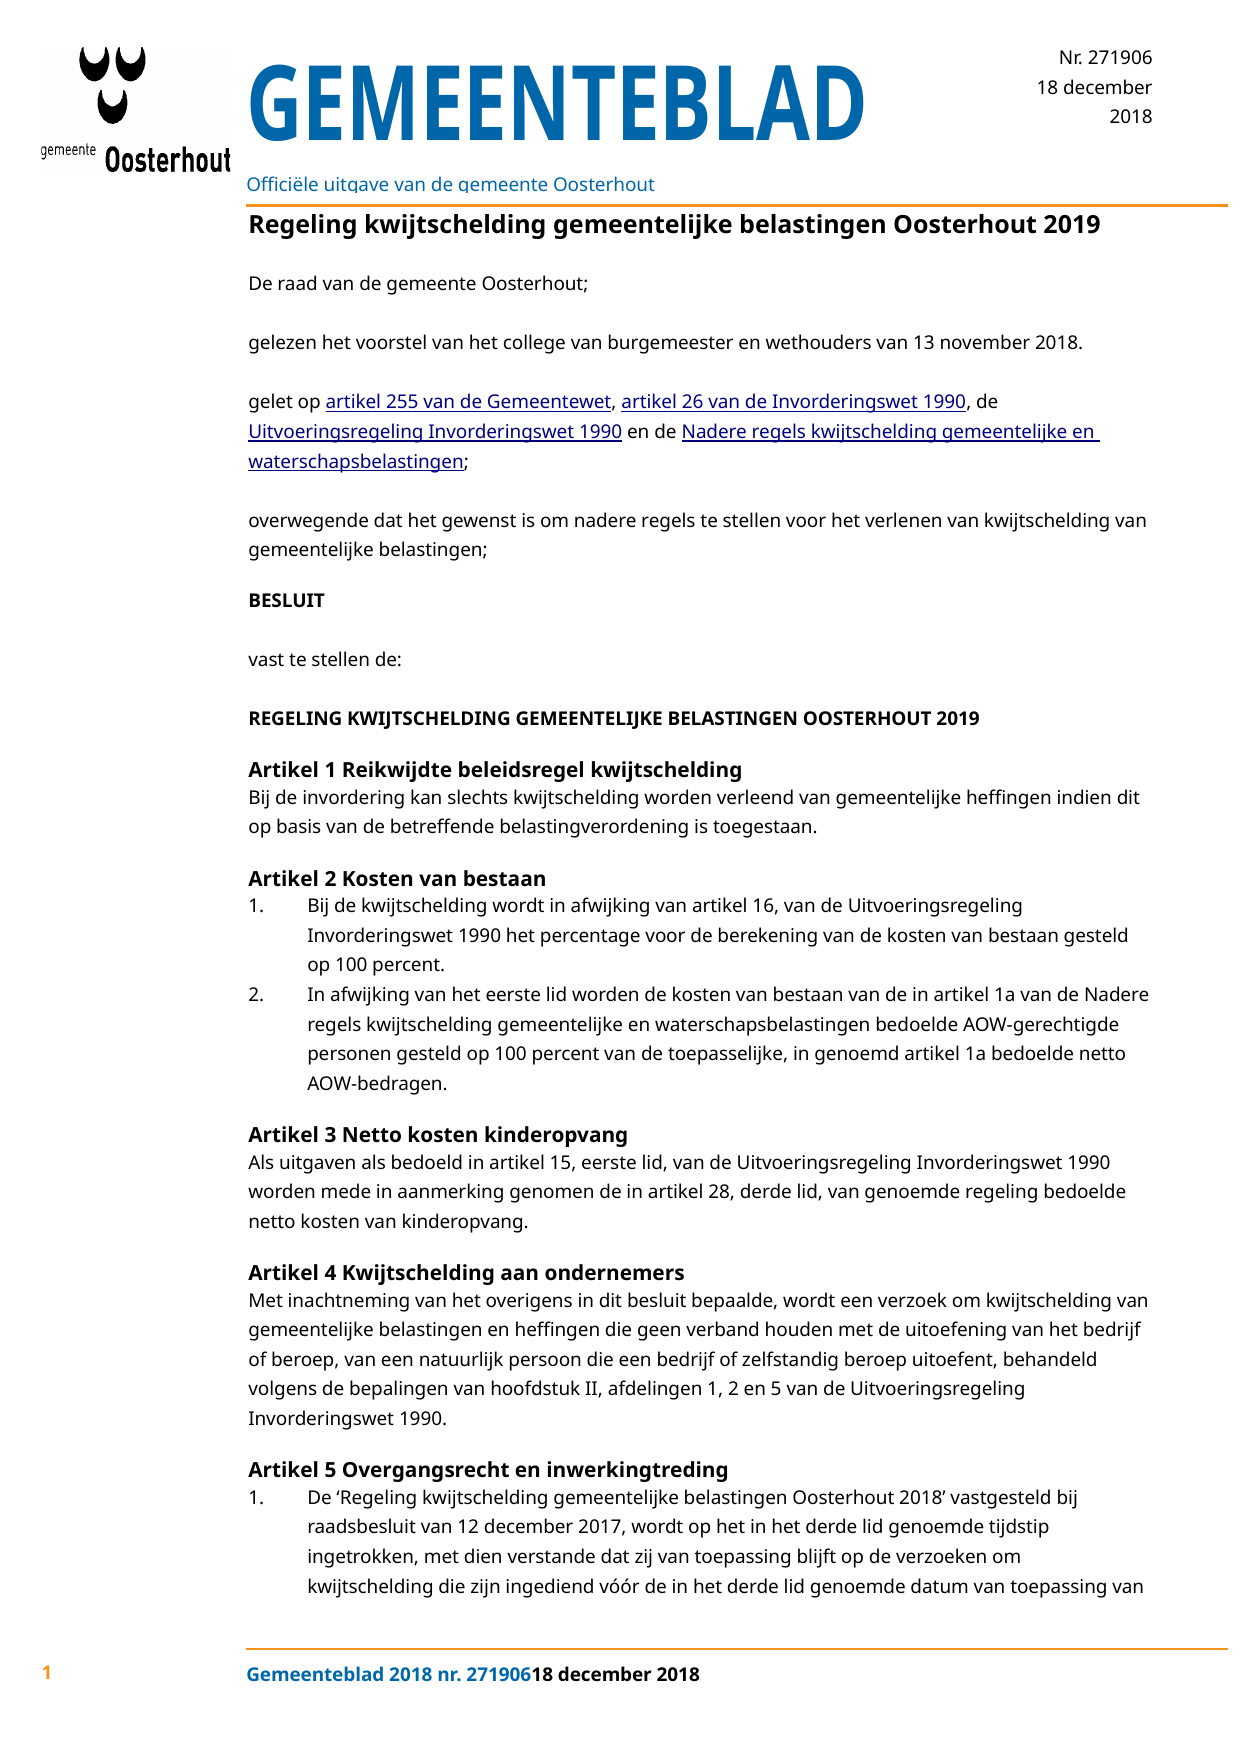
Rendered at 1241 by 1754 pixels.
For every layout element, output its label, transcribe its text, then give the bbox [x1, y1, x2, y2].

text Artikel 4 Kwijtschelding aan ondernemers [248, 1258, 1152, 1287]
text overwegende dat het gewenst is om nadere regels te stellen voor het verlenen van kwijtschelding van gemeentelijke belastingen; [248, 507, 1152, 562]
list Bij de kwijtschelding wordt in afwijking van artikel 16, van de Uitvoeringsregeling Invorderingswet 1990 het percentage voor de berekening van de kosten van bestaan gesteld op 100 percent. [248, 892, 1152, 977]
text Regeling kwijtschelding gemeentelijke belastingen Oosterhout 2019 [248, 207, 1152, 241]
text Artikel 1 Reikwijdte beleidsregel kwijtschelding [248, 756, 1152, 784]
text Met inachtneming van het overigens in dit besluit bepaalde, wordt een verzoek om kwijtschelding van gemeentelijke belastingen en heffingen die geen verband houden met de uitoefening van het bedrijf of beroep, van een natuurlijk persoon die een bedrijf of zelfstandig beroep uitoefent, behandeld volgens de bepalingen van hoofdstuk II, afdelingen 1, 2 en 5 van de Uitvoeringsregeling Invorderingswet 1990. [248, 1287, 1152, 1431]
text Als uitgaven als bedoeld in artikel 15, eerste lid, van de Uitvoeringsregeling Invorderingswet 1990 worden mede in aanmerking genomen de in artikel 28, derde lid, van genoemde regeling bedoelde netto kosten van kinderopvang. [248, 1149, 1152, 1234]
text REGELING KWIJTSCHELDING GEMEENTELIJKE BELASTINGEN OOSTERHOUT 2019 [248, 705, 1152, 731]
text Artikel 2 Kosten van bestaan [248, 864, 1152, 892]
text vast te stellen de: [248, 646, 1152, 672]
text Artikel 5 Overgangsrecht en inwerkingtreding [248, 1456, 1152, 1484]
text Bij de invordering kan slechts kwijtschelding worden verleend van gemeentelijke heffingen indien dit op basis van de betreffende belastingverordening is toegestaan. [248, 784, 1152, 839]
text BESLUIT [248, 587, 1152, 613]
text gelezen het voorstel van het college van burgemeester en wethouders van 13 november 2018. [248, 329, 1152, 355]
list De ‘Regeling kwijtschelding gemeentelijke belastingen Oosterhout 2018’ vastgesteld bij raadsbesluit van 12 december 2017, wordt op het in het derde lid genoemde tijdstip ingetrokken, met dien verstande dat zij van toepassing blijft op de verzoeken om kwijtschelding die zijn ingediend vóór de in het derde lid genoemde datum van toepassing van [248, 1484, 1152, 1598]
list In afwijking van het eerste lid worden de kosten van bestaan van de in artikel 1a van de Nadere regels kwijtschelding gemeentelijke en waterschapsbelastingen bedoelde AOW-gerechtigde personen gesteld op 100 percent van de toepasselijke, in genoemd artikel 1a bedoelde netto AOW-bedragen. [248, 981, 1152, 1096]
text gelet op artikel 255 van de Gemeentewet, artikel 26 van de Invorderingswet 1990, de Uitvoeringsregeling Invorderingswet 1990 en de Nadere regels kwijtschelding gemeentelijke en waterschapsbelastingen; [248, 389, 1152, 473]
text De raad van de gemeente Oosterhout; [248, 270, 1152, 296]
text Artikel 3 Netto kosten kinderopvang [248, 1120, 1152, 1149]
picture [41, 47, 231, 172]
